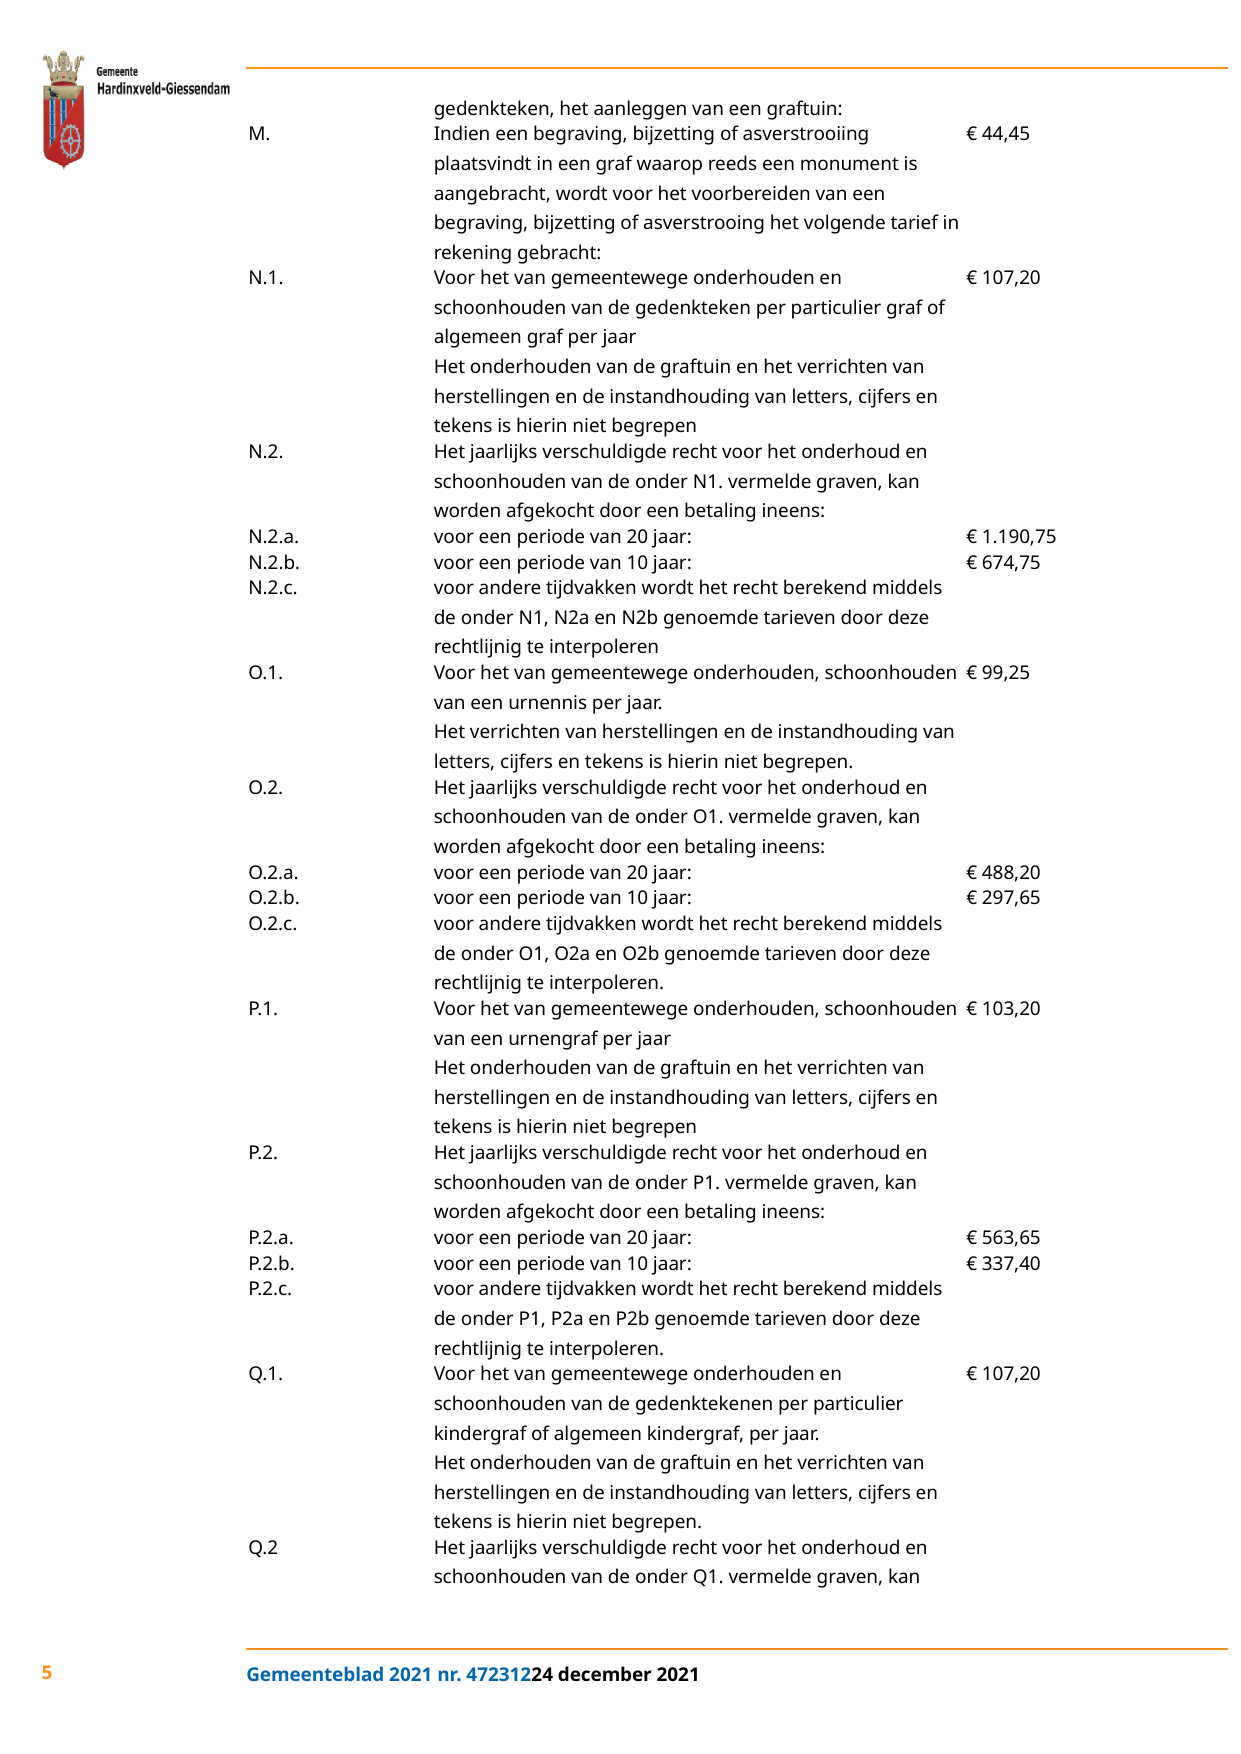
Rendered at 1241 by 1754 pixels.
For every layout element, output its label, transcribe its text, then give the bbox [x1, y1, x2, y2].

table_cell Het jaarlijks verschuldigde recht voor het onderhoud en schoonhouden van de onder P1. vermelde graven, kan worden afgekocht door een betaling ineens: [434, 1139, 966, 1224]
table_cell voor andere tijdvakken wordt het recht berekend middels de onder O1, O2a en O2b genoemde tarieven door deze rechtlijnig te interpoleren. [434, 910, 966, 995]
table_cell P.1. [248, 995, 433, 1139]
table_cell [966, 575, 1152, 659]
table_cell voor een periode van 20 jaar: [434, 859, 966, 884]
table_cell Q.2 [248, 1534, 433, 1589]
table_cell P.2.a. [248, 1224, 433, 1250]
table_cell Het jaarlijks verschuldigde recht voor het onderhoud en schoonhouden van de onder Q1. vermelde graven, kan [434, 1534, 966, 1589]
table_cell € 337,40 [966, 1250, 1152, 1276]
picture [41, 47, 231, 172]
table_cell Voor het van gemeentewege onderhouden, schoonhouden van een urnengraf per jaar Het onderhouden van de graftuin en het verrichten van herstellingen en de instandhouding van letters, cijfers en tekens is hierin niet begrepen [434, 995, 966, 1139]
table_cell € 44,45 [966, 121, 1152, 264]
table_cell O.2. [248, 774, 433, 859]
table_cell € 103,20 [966, 995, 1152, 1139]
table_cell Het jaarlijks verschuldigde recht voor het onderhoud en schoonhouden van de onder N1. vermelde graven, kan worden afgekocht door een betaling ineens: [434, 438, 966, 523]
table_cell voor een periode van 10 jaar: [434, 885, 966, 910]
table_cell N.2. [248, 438, 433, 523]
table_cell O.1. [248, 660, 433, 774]
table_cell N.1. [248, 265, 433, 438]
table_cell € 563,65 [966, 1224, 1152, 1250]
table_cell O.2.b. [248, 885, 433, 910]
table_cell [966, 774, 1152, 859]
table_cell N.2.a. [248, 523, 433, 549]
table_cell Q.1. [248, 1361, 433, 1534]
table_cell [966, 910, 1152, 995]
table_cell Voor het van gemeentewege onderhouden en schoonhouden van de gedenkteken per particulier graf of algemeen graf per jaar Het onderhouden van de graftuin en het verrichten van herstellingen en de instandhouding van letters, cijfers en tekens is hierin niet begrepen [434, 265, 966, 438]
table_cell [966, 438, 1152, 523]
table_cell O.2.c. [248, 910, 433, 995]
table_cell € 107,20 [966, 265, 1152, 438]
table_cell voor een periode van 10 jaar: [434, 1250, 966, 1276]
table_cell P.2.c. [248, 1276, 433, 1361]
table_cell Indien een begraving, bijzetting of asverstrooiing plaatsvindt in een graf waarop reeds een monument is aangebracht, wordt voor het voorbereiden van een begraving, bijzetting of asverstrooing het volgende tarief in rekening gebracht: [434, 121, 966, 264]
table_cell Het jaarlijks verschuldigde recht voor het onderhoud en schoonhouden van de onder O1. vermelde graven, kan worden afgekocht door een betaling ineens: [434, 774, 966, 859]
table_cell Voor het van gemeentewege onderhouden en schoonhouden van de gedenktekenen per particulier kindergraf of algemeen kindergraf, per jaar. Het onderhouden van de graftuin en het verrichten van herstellingen en de instandhouding van letters, cijfers en tekens is hierin niet begrepen. [434, 1361, 966, 1534]
table_cell voor andere tijdvakken wordt het recht berekend middels de onder P1, P2a en P2b genoemde tarieven door deze rechtlijnig te interpoleren. [434, 1276, 966, 1361]
table_cell [966, 1534, 1152, 1589]
table_cell O.2.a. [248, 859, 433, 884]
table_cell N.2.c. [248, 575, 433, 659]
table_cell voor andere tijdvakken wordt het recht berekend middels de onder N1, N2a en N2b genoemde tarieven door deze rechtlijnig te interpoleren [434, 575, 966, 659]
table_cell voor een periode van 20 jaar: [434, 1224, 966, 1250]
table_cell [966, 1139, 1152, 1224]
table_cell € 99,25 [966, 660, 1152, 774]
table_cell Voor het van gemeentewege onderhouden, schoonhouden van een urnennis per jaar. Het verrichten van herstellingen en de instandhouding van letters, cijfers en tekens is hierin niet begrepen. [434, 660, 966, 774]
table_cell [966, 1276, 1152, 1361]
table_cell € 674,75 [966, 549, 1152, 574]
table_cell € 1.190,75 [966, 523, 1152, 549]
table_cell M. [248, 121, 433, 264]
table_cell P.2. [248, 1139, 433, 1224]
table_cell [966, 95, 1152, 121]
table_cell voor een periode van 20 jaar: [434, 523, 966, 549]
table_cell € 107,20 [966, 1361, 1152, 1534]
table_cell gedenkteken, het aanleggen van een graftuin: [434, 95, 966, 121]
table_cell voor een periode van 10 jaar: [434, 549, 966, 574]
table_cell € 297,65 [966, 885, 1152, 910]
table_cell [248, 95, 433, 121]
table_cell € 488,20 [966, 859, 1152, 884]
table_cell N.2.b. [248, 549, 433, 574]
table_cell P.2.b. [248, 1250, 433, 1276]
